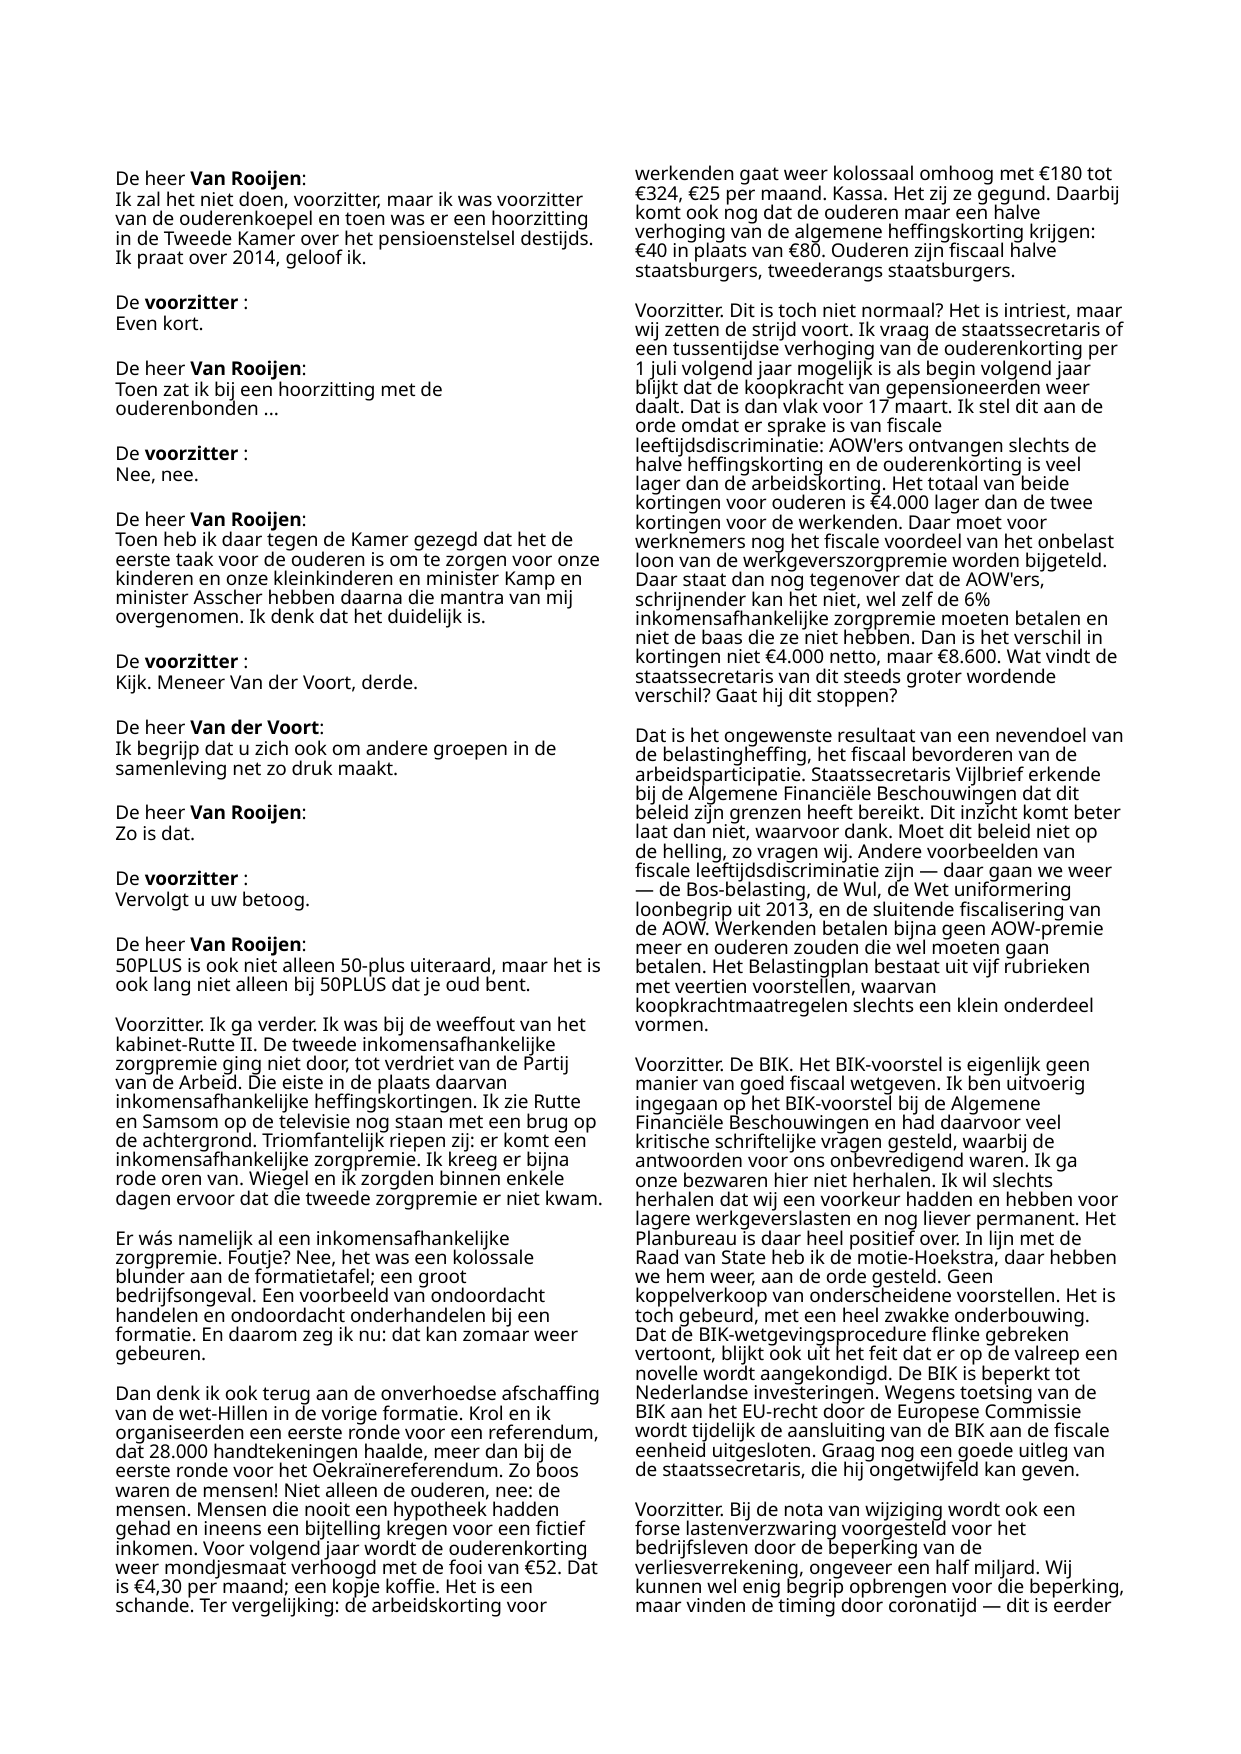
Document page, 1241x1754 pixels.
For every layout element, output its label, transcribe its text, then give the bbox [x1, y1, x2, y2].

text werkenden gaat weer kolossaal omhoog met €180 tot €324, €25 per maand. Kassa. Het zij ze gegund. Daarbij komt ook nog dat de ouderen maar een halve verhoging van de algemene heffingskorting krijgen: €40 in plaats van €80. Ouderen zijn fiscaal halve staatsburgers, tweederangs staatsburgers. [635, 165, 1125, 281]
text De heer Van Rooijen: [115, 506, 605, 531]
text De heer Van Rooijen: [115, 799, 605, 825]
text 50PLUS is ook niet alleen 50-plus uiteraard, maar het is ook lang niet alleen bij 50PLUS dat je oud bent. [115, 957, 605, 996]
text Nee, nee. [115, 466, 605, 485]
text Vervolgt u uw betoog. [115, 891, 605, 910]
text Dat is het ongewenste resultaat van een nevendoel van de belastingheffing, het fiscaal bevorderen van de arbeidsparticipatie. Staatssecretaris Vijlbrief erkende bij de Algemene Financiële Beschouwingen dat dit beleid zijn grenzen heeft bereikt. Dit inzicht komt beter laat dan niet, waarvoor dank. Moet dit beleid niet op de helling, zo vragen wij. Andere voorbeelden van fiscale leeftijdsdiscriminatie zijn — daar gaan we weer — de Bos-belasting, de Wul, de Wet uniformering loonbegrip uit 2013, en de sluitende fiscalisering van de AOW. Werkenden betalen bijna geen AOW-premie meer en ouderen zouden die wel moeten gaan betalen. Het Belastingplan bestaat uit vijf rubrieken met veertien voorstellen, waarvan koopkrachtmaatregelen slechts een klein onderdeel vormen. [635, 727, 1125, 1035]
text De heer Van Rooijen: [115, 355, 605, 381]
text De voorzitter : [115, 289, 605, 315]
text De heer Van der Voort: [115, 714, 605, 740]
text De voorzitter : [115, 865, 605, 891]
text Ik zal het niet doen, voorzitter, maar ik was voorzitter van de ouderenkoepel en toen was er een hoorzitting in de Tweede Kamer over het pensioenstelsel destijds. Ik praat over 2014, geloof ik. [115, 191, 605, 268]
text Voorzitter. Ik ga verder. Ik was bij de weeffout van het kabinet-Rutte II. De tweede inkomensafhankelijke zorgpremie ging niet door, tot verdriet van de Partij van de Arbeid. Die eiste in de plaats daarvan inkomensafhankelijke heffingskortingen. Ik zie Rutte en Samsom op de televisie nog staan met een brug op de achtergrond. Triomfantelijk riepen zij: er komt een inkomensafhankelijke zorgpremie. Ik kreeg er bijna rode oren van. Wiegel en ik zorgden binnen enkele dagen ervoor dat die tweede zorgpremie er niet kwam. [115, 1016, 605, 1209]
text Voorzitter. Bij de nota van wijziging wordt ook een forse lastenverzwaring voorgesteld voor het bedrijfsleven door de beperking van de verliesverrekening, ongeveer een half miljard. Wij kunnen wel enig begrip opbrengen voor die beperking, maar vinden de timing door coronatijd — dit is eerder [635, 1501, 1125, 1616]
text Dan denk ik ook terug aan de onverhoedse afschaffing van de wet-Hillen in de vorige formatie. Krol en ik organiseerden een eerste ronde voor een referendum, dat 28.000 handtekeningen haalde, meer dan bij de eerste ronde voor het Oekraïnereferendum. Zo boos waren de mensen! Niet alleen de ouderen, nee: de mensen. Mensen die nooit een hypotheek hadden gehad en ineens een bijtelling kregen voor een fictief inkomen. Voor volgend jaar wordt de ouderenkorting weer mondjesmaat verhoogd met de fooi van €52. Dat is €4,30 per maand; een kopje koffie. Het is een schande. Ter vergelijking: de arbeidskorting voor [115, 1385, 605, 1617]
text De voorzitter : [115, 649, 605, 674]
text Ik begrijp dat u zich ook om andere groepen in de samenleving net zo druk maakt. [115, 740, 605, 779]
text De heer Van Rooijen: [115, 931, 605, 957]
text Er wás namelijk al een inkomensafhankelijke zorgpremie. Foutje? Nee, het was een kolossale blunder aan de formatietafel; een groot bedrijfsongeval. Een voorbeeld van ondoordacht handelen en ondoordacht onderhandelen bij een formatie. En daarom zeg ik nu: dat kan zomaar weer gebeuren. [115, 1230, 605, 1364]
text De heer Van Rooijen: [115, 165, 605, 191]
text Voorzitter. De BIK. Het BIK-voorstel is eigenlijk geen manier van goed fiscaal wetgeven. Ik ben uitvoerig ingegaan op het BIK-voorstel bij de Algemene Financiële Beschouwingen en had daarvoor veel kritische schriftelijke vragen gesteld, waarbij de antwoorden voor ons onbevredigend waren. Ik ga onze bezwaren hier niet herhalen. Ik wil slechts herhalen dat wij een voorkeur hadden en hebben voor lagere werkgeverslasten en nog liever permanent. Het Planbureau is daar heel positief over. In lijn met de Raad van State heb ik de motie-Hoekstra, daar hebben we hem weer, aan de orde gesteld. Geen koppelverkoop van onderscheidene voorstellen. Het is toch gebeurd, met een heel zwakke onderbouwing. Dat de BIK-wetgevingsprocedure flinke gebreken vertoont, blijkt ook uit het feit dat er op de valreep een novelle wordt aangekondigd. De BIK is beperkt tot Nederlandse investeringen. Wegens toetsing van de BIK aan het EU-recht door de Europese Commissie wordt tijdelijk de aansluiting van de BIK aan de fiscale eenheid uitgesloten. Graag nog een goede uitleg van de staatssecretaris, die hij ongetwijfeld kan geven. [635, 1056, 1125, 1480]
text Toen zat ik bij een hoorzitting met de ouderenbonden ... [115, 381, 605, 419]
text Even kort. [115, 315, 605, 334]
text Kijk. Meneer Van der Voort, derde. [115, 674, 605, 694]
text Zo is dat. [115, 825, 605, 844]
text Toen heb ik daar tegen de Kamer gezegd dat het de eerste taak voor de ouderen is om te zorgen voor onze kinderen en onze kleinkinderen en minister Kamp en minister Asscher hebben daarna die mantra van mij overgenomen. Ik denk dat het duidelijk is. [115, 531, 605, 628]
text De voorzitter : [115, 440, 605, 466]
text Voorzitter. Dit is toch niet normaal? Het is intriest, maar wij zetten de strijd voort. Ik vraag de staatssecretaris of een tussentijdse verhoging van de ouderenkorting per 1 juli volgend jaar mogelijk is als begin volgend jaar blijkt dat de koopkracht van gepensioneerden weer daalt. Dat is dan vlak voor 17 maart. Ik stel dit aan de orde omdat er sprake is van fiscale leeftijdsdiscriminatie: AOW'ers ontvangen slechts de halve heffingskorting en de ouderenkorting is veel lager dan de arbeidskorting. Het totaal van beide kortingen voor ouderen is €4.000 lager dan de twee kortingen voor de werkenden. Daar moet voor werknemers nog het fiscale voordeel van het onbelast loon van de werkgeverszorgpremie worden bijgeteld. Daar staat dan nog tegenover dat de AOW'ers, schrijnender kan het niet, wel zelf de 6% inkomensafhankelijke zorgpremie moeten betalen en niet de baas die ze niet hebben. Dan is het verschil in kortingen niet €4.000 netto, maar €8.600. Wat vindt de staatssecretaris van dit steeds groter wordende verschil? Gaat hij dit stoppen? [635, 302, 1125, 706]
